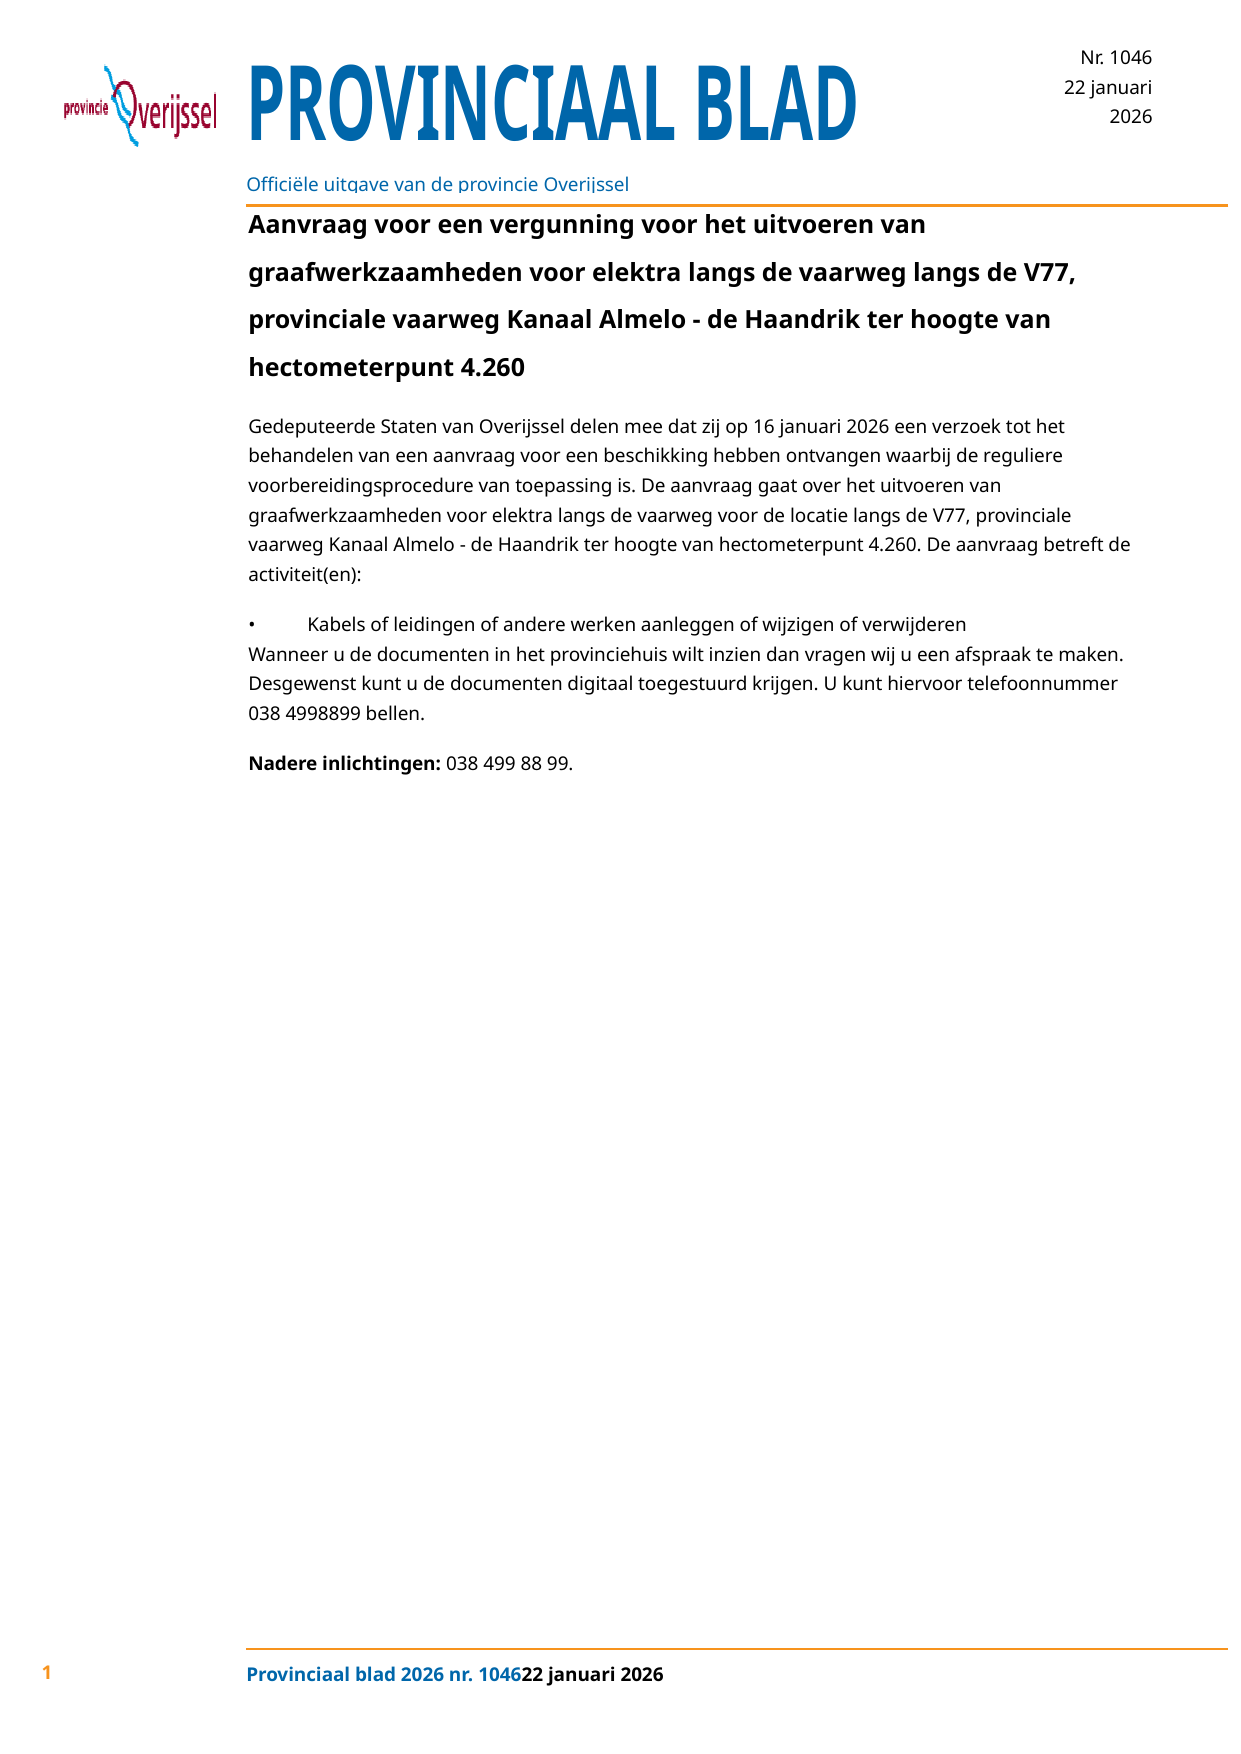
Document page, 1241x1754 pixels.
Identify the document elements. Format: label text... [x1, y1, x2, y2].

list Kabels of leidingen of andere werken aanleggen of wijzigen of verwijderen [248, 611, 1152, 637]
text Nadere inlichtingen: 038 499 88 99. [248, 751, 1152, 776]
text Wanneer u de documenten in het provinciehuis wilt inzien dan vragen wij u een afspraak te maken. Desgewenst kunt u de documenten digitaal toegestuurd krijgen. U kunt hiervoor telefoonnummer 038 4998899 bellen. [248, 641, 1152, 726]
text Aanvraag voor een vergunning voor het uitvoeren van graafwerkzaamheden voor elektra langs de vaarweg langs de V77, provinciale vaarweg Kanaal Almelo - de Haandrik ter hoogte van hectometerpunt 4.260 [248, 207, 1152, 384]
text Gedeputeerde Staten van Overijssel delen mee dat zij op 16 januari 2026 een verzoek tot het behandelen van een aanvraag voor een beschikking hebben ontvangen waarbij de reguliere voorbereidingsprocedure van toepassing is. De aanvraag gaat over het uitvoeren van graafwerkzaamheden voor elektra langs de vaarweg voor de locatie langs de V77, provinciale vaarweg Kanaal Almelo - de Haandrik ter hoogte van hectometerpunt 4.260. De aanvraag betreft de activiteit(en): [248, 413, 1152, 587]
picture [41, 47, 231, 172]
